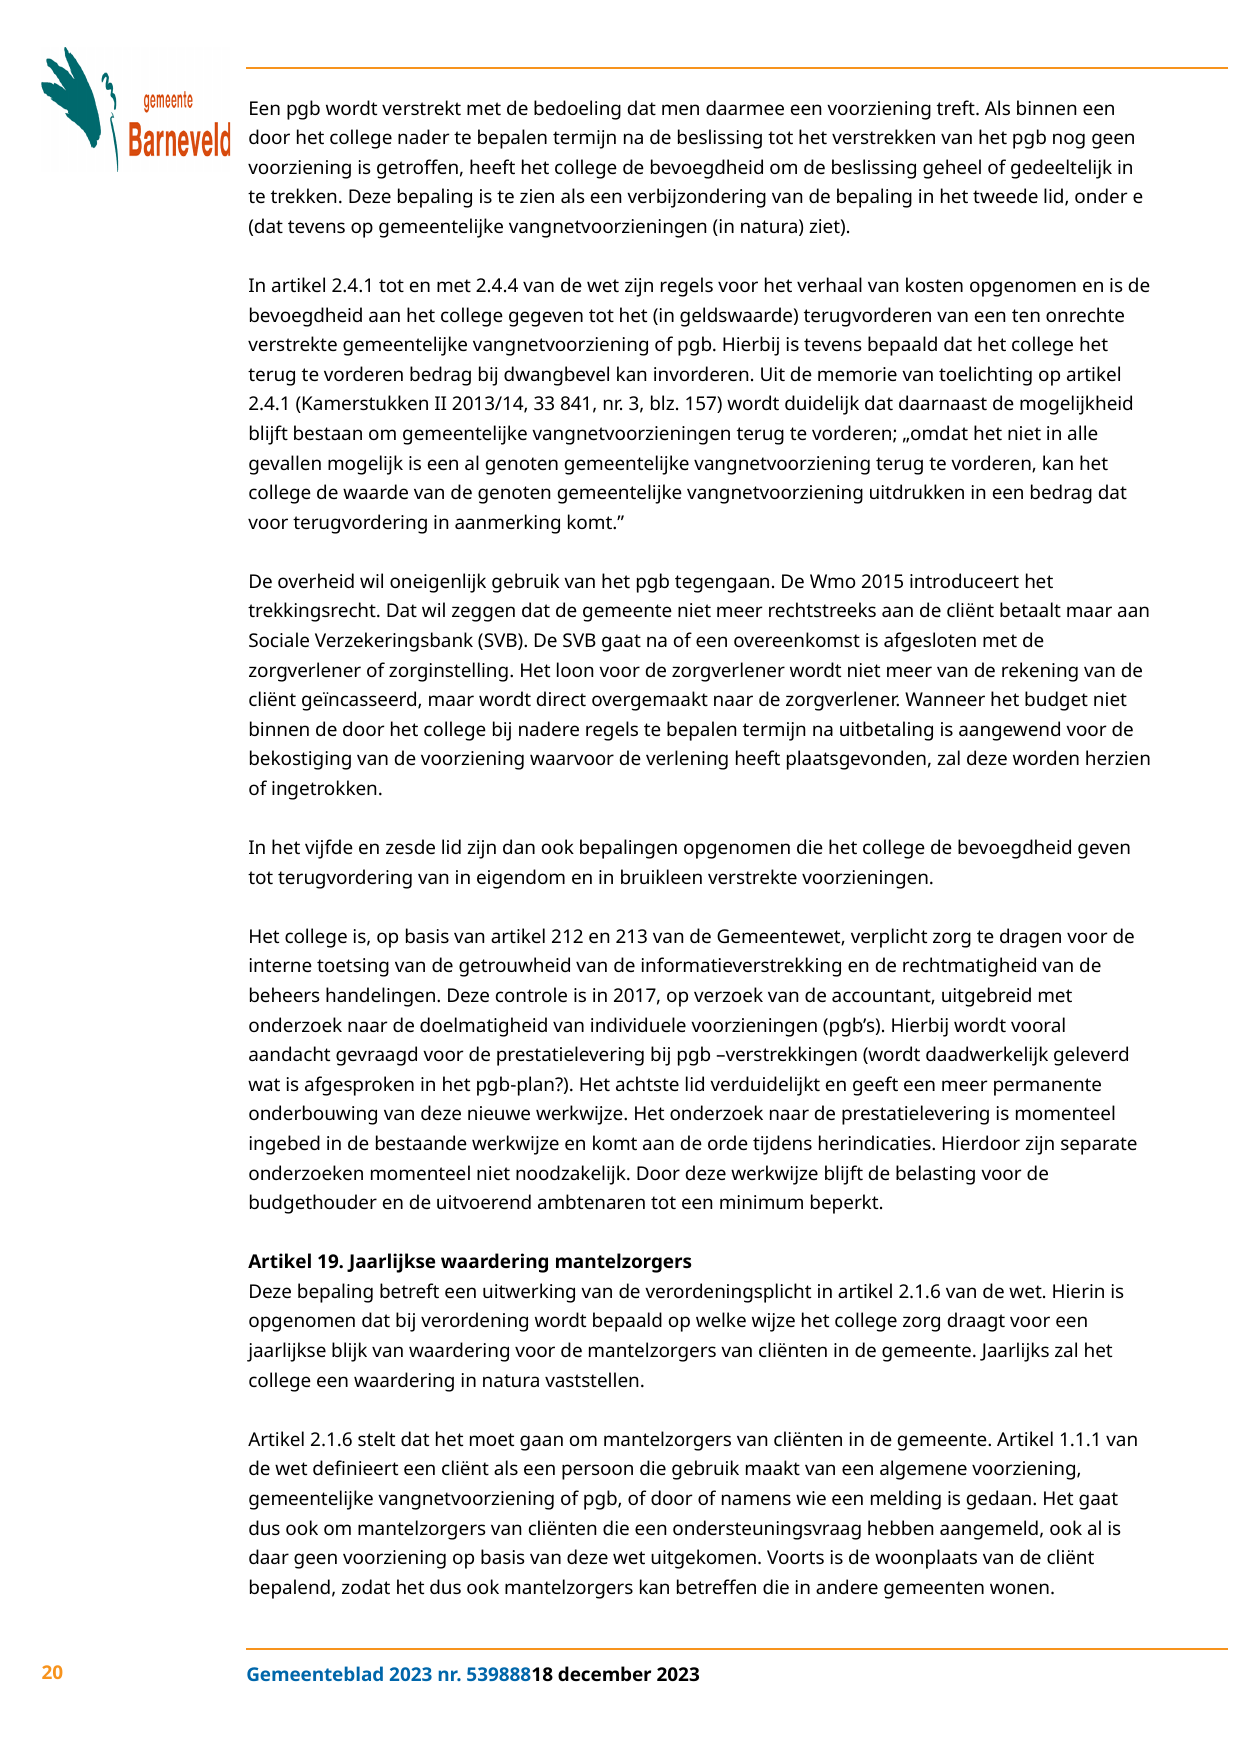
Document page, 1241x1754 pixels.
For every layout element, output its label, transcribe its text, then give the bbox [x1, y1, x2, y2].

text Artikel 19. Jaarlijkse waardering mantelzorgers [248, 1248, 1152, 1274]
text De overheid wil oneigenlijk gebruik van het pgb tegengaan. De Wmo 2015 introduceert het trekkingsrecht. Dat wil zeggen dat de gemeente niet meer rechtstreeks aan de cliënt betaalt maar aan Sociale Verzekeringsbank (SVB). De SVB gaat na of een overeenkomst is afgesloten met de zorgverlener of zorginstelling. Het loon voor de zorgverlener wordt niet meer van de rekening van de cliënt geïncasseerd, maar wordt direct overgemaakt naar de zorgverlener. Wanneer het budget niet binnen de door het college bij nadere regels te bepalen termijn na uitbetaling is aangewend voor de bekostiging van de voorziening waarvoor de verlening heeft plaatsgevonden, zal deze worden herzien of ingetrokken. [248, 568, 1152, 801]
text Het college is, op basis van artikel 212 en 213 van de Gemeentewet, verplicht zorg te dragen voor de interne toetsing van de getrouwheid van de informatieverstrekking en de rechtmatigheid van de beheers handelingen. Deze controle is in 2017, op verzoek van de accountant, uitgebreid met onderzoek naar de doelmatigheid van individuele voorzieningen (pgb’s). Hierbij wordt vooral aandacht gevraagd voor de prestatielevering bij pgb –verstrekkingen (wordt daadwerkelijk geleverd wat is afgesproken in het pgb-plan?). Het achtste lid verduidelijkt en geeft een meer permanente onderbouwing van deze nieuwe werkwijze. Het onderzoek naar de prestatielevering is momenteel ingebed in de bestaande werkwijze en komt aan de orde tijdens herindicaties. Hierdoor zijn separate onderzoeken momenteel niet noodzakelijk. Door deze werkwijze blijft de belasting voor de budgethouder en de uitvoerend ambtenaren tot een minimum beperkt. [248, 923, 1152, 1215]
text In artikel 2.4.1 tot en met 2.4.4 van de wet zijn regels voor het verhaal van kosten opgenomen en is de bevoegdheid aan het college gegeven tot het (in geldswaarde) terugvorderen van een ten onrechte verstrekte gemeentelijke vangnetvoorziening of pgb. Hierbij is tevens bepaald dat het college het terug te vorderen bedrag bij dwangbevel kan invorderen. Uit de memorie van toelichting op artikel 2.4.1 (Kamerstukken II 2013/14, 33 841, nr. 3, blz. 157) wordt duidelijk dat daarnaast de mogelijkheid blijft bestaan om gemeentelijke vangnetvoorzieningen terug te vorderen; „omdat het niet in alle gevallen mogelijk is een al genoten gemeentelijke vangnetvoorziening terug te vorderen, kan het college de waarde van de genoten gemeentelijke vangnetvoorziening uitdrukken in een bedrag dat voor terugvordering in aanmerking komt.” [248, 272, 1152, 535]
text Deze bepaling betreft een uitwerking van de verordeningsplicht in artikel 2.1.6 van de wet. Hierin is opgenomen dat bij verordening wordt bepaald op welke wijze het college zorg draagt voor een jaarlijkse blijk van waardering voor de mantelzorgers van cliënten in de gemeente. Jaarlijks zal het college een waardering in natura vaststellen. [248, 1278, 1152, 1393]
text Een pgb wordt verstrekt met de bedoeling dat men daarmee een voorziening treft. Als binnen een door het college nader te bepalen termijn na de beslissing tot het verstrekken van het pgb nog geen voorziening is getroffen, heeft het college de bevoegdheid om de beslissing geheel of gedeeltelijk in te trekken. Deze bepaling is te zien als een verbijzondering van de bepaling in het tweede lid, onder e (dat tevens op gemeentelijke vangnetvoorzieningen (in natura) ziet). [248, 95, 1152, 239]
picture [41, 47, 231, 172]
text In het vijfde en zesde lid zijn dan ook bepalingen opgenomen die het college de bevoegdheid geven tot terugvordering van in eigendom en in bruikleen verstrekte voorzieningen. [248, 834, 1152, 890]
text Artikel 2.1.6 stelt dat het moet gaan om mantelzorgers van cliënten in de gemeente. Artikel 1.1.1 van de wet definieert een cliënt als een persoon die gebruik maakt van een algemene voorziening, gemeentelijke vangnetvoorziening of pgb, of door of namens wie een melding is gedaan. Het gaat dus ook om mantelzorgers van cliënten die een ondersteuningsvraag hebben aangemeld, ook al is daar geen voorziening op basis van deze wet uitgekomen. Voorts is de woonplaats van de cliënt bepalend, zodat het dus ook mantelzorgers kan betreffen die in andere gemeenten wonen. [248, 1426, 1152, 1600]
